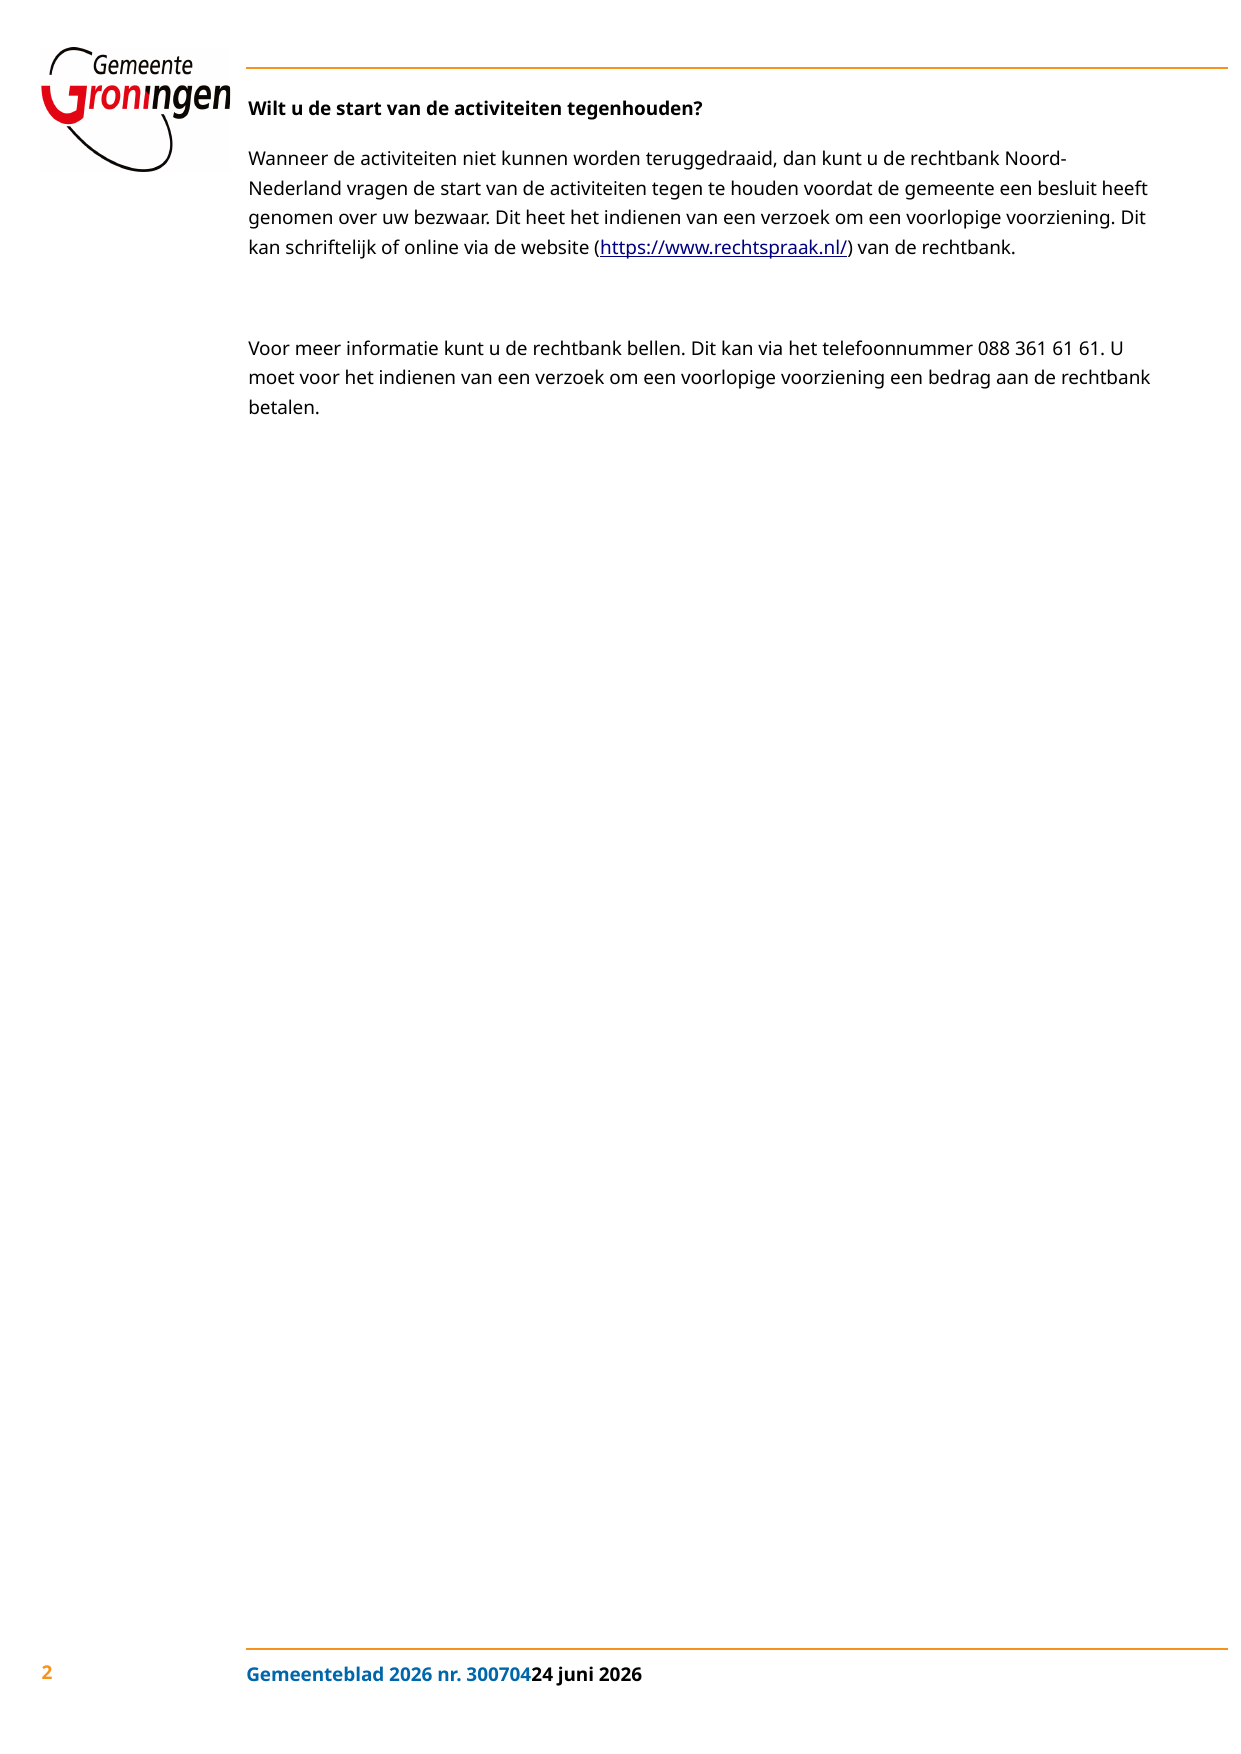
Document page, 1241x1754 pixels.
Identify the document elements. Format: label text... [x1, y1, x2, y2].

text Wanneer de activiteiten niet kunnen worden teruggedraaid, dan kunt u de rechtbank Noord-Nederland vragen de start van de activiteiten tegen te houden voordat de gemeente een besluit heeft genomen over uw bezwaar. Dit heet het indienen van een verzoek om een voorlopige voorziening. Dit kan schriftelijk of online via de website (https://www.rechtspraak.nl/) van de rechtbank. [248, 145, 1152, 260]
picture [41, 47, 231, 172]
text Wilt u de start van de activiteiten tegenhouden? [248, 95, 1152, 121]
text Voor meer informatie kunt u de rechtbank bellen. Dit kan via het telefoonnummer 088 361 61 61. U moet voor het indienen van een verzoek om een voorlopige voorziening een bedrag aan de rechtbank betalen. [248, 335, 1152, 420]
